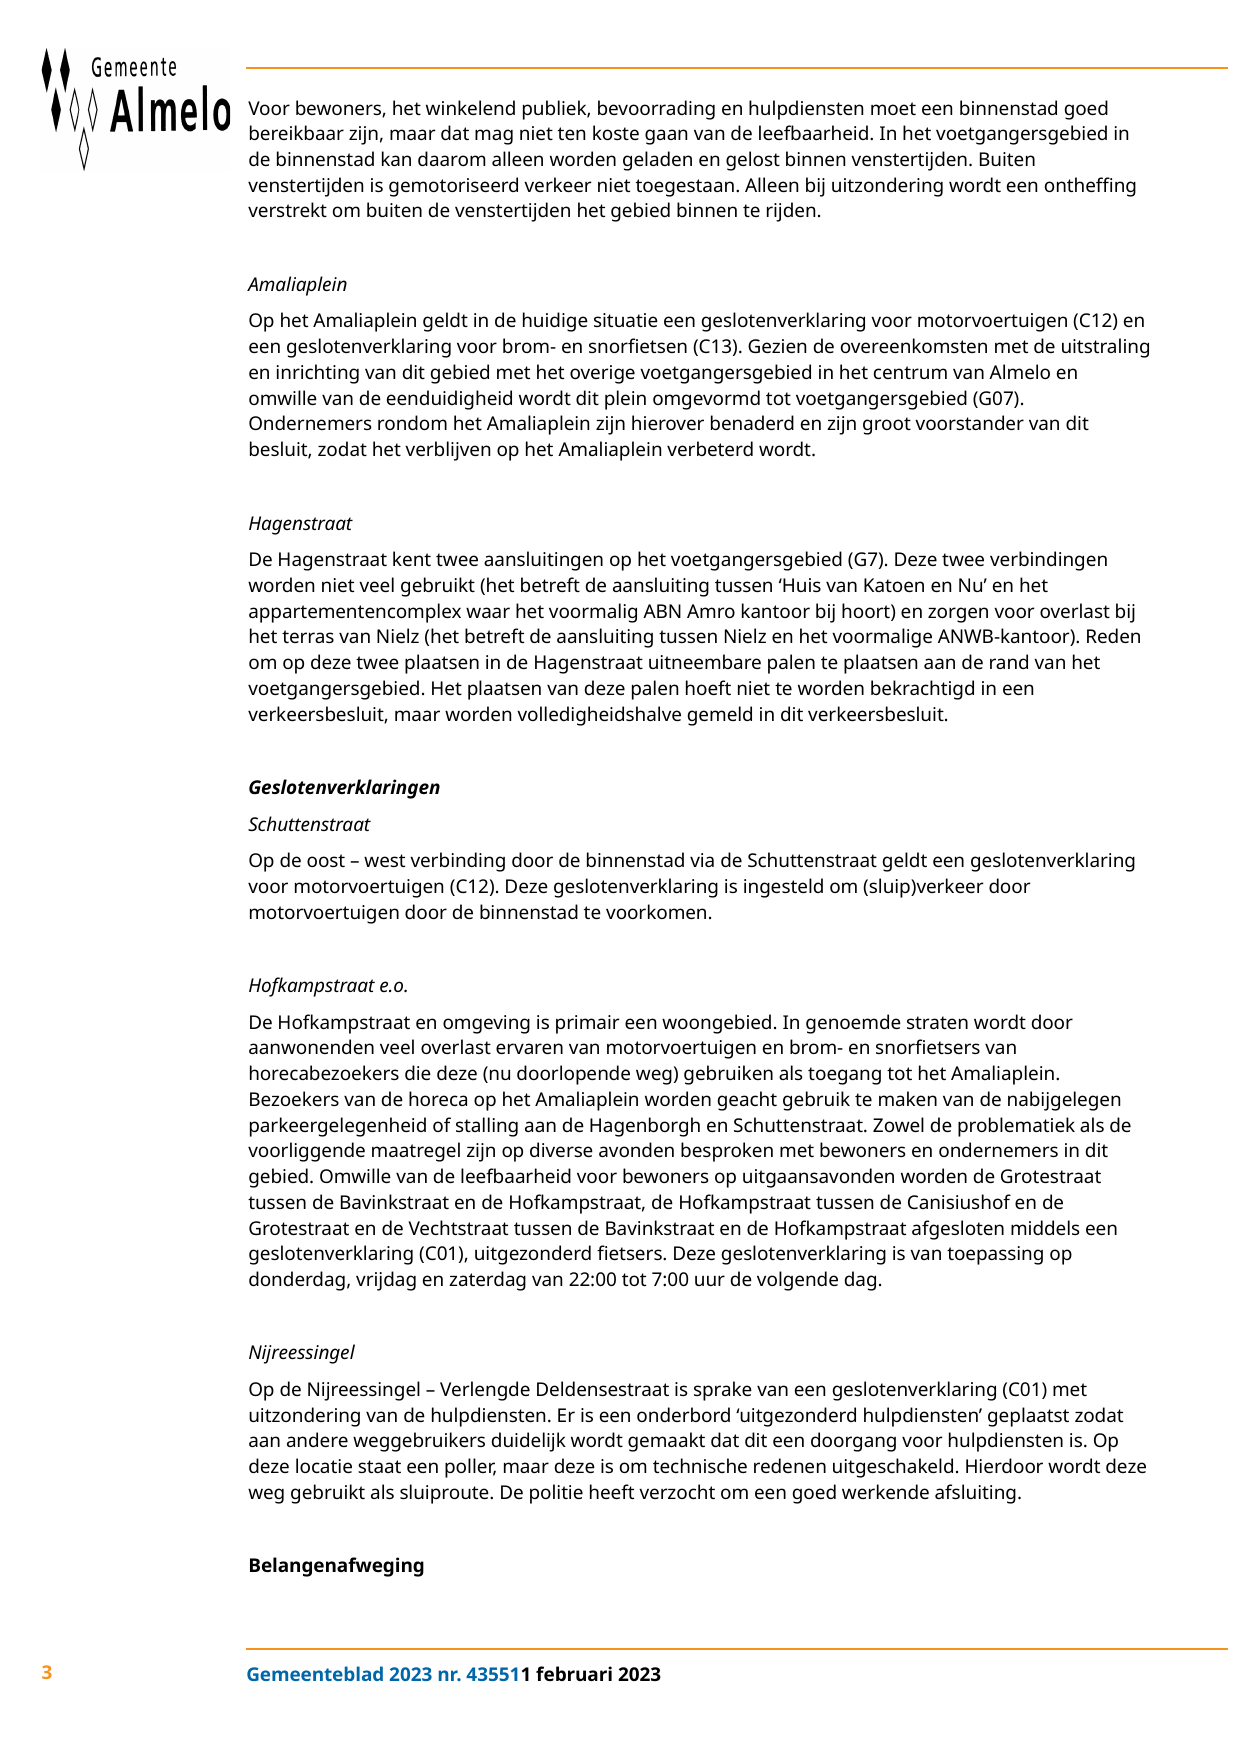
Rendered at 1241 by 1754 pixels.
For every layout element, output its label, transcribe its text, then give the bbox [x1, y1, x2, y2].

text Voor bewoners, het winkelend publiek, bevoorrading en hulpdiensten moet een binnenstad goed bereikbaar zijn, maar dat mag niet ten koste gaan van de leefbaarheid. In het voetgangersgebied in de binnenstad kan daarom alleen worden geladen en gelost binnen venstertijden. Buiten venstertijden is gemotoriseerd verkeer niet toegestaan. Alleen bij uitzondering wordt een ontheffing verstrekt om buiten de venstertijden het gebied binnen te rijden. [248, 95, 1152, 223]
text Op de Nijreessingel – Verlengde Deldensestraat is sprake van een geslotenverklaring (C01) met uitzondering van de hulpdiensten. Er is een onderbord ‘uitgezonderd hulpdiensten’ geplaatst zodat aan andere weggebruikers duidelijk wordt gemaakt dat dit een doorgang voor hulpdiensten is. Op deze locatie staat een poller, maar deze is om technische redenen uitgeschakeld. Hierdoor wordt deze weg gebruikt als sluiproute. De politie heeft verzocht om een goed werkende afsluiting. [248, 1376, 1152, 1505]
text Geslotenverklaringen [248, 774, 1152, 800]
text Amaliaplein [248, 271, 1152, 297]
text De Hofkampstraat en omgeving is primair een woongebied. In genoemde straten wordt door aanwonenden veel overlast ervaren van motorvoertuigen en brom- en snorfietsers van horecabezoekers die deze (nu doorlopende weg) gebruiken als toegang tot het Amaliaplein. Bezoekers van de horeca op het Amaliaplein worden geacht gebruik te maken van de nabijgelegen parkeergelegenheid of stalling aan de Hagenborgh en Schuttenstraat. Zowel de problematiek als de voorliggende maatregel zijn op diverse avonden besproken met bewoners en ondernemers in dit gebied. Omwille van de leefbaarheid voor bewoners op uitgaansavonden worden de Grotestraat tussen de Bavinkstraat en de Hofkampstraat, de Hofkampstraat tussen de Canisiushof en de Grotestraat en de Vechtstraat tussen de Bavinkstraat en de Hofkampstraat afgesloten middels een geslotenverklaring (C01), uitgezonderd fietsers. Deze geslotenverklaring is van toepassing op donderdag, vrijdag en zaterdag van 22:00 tot 7:00 uur de volgende dag. [248, 1009, 1152, 1292]
picture [41, 47, 231, 172]
text Belangenafweging [248, 1552, 1152, 1578]
text Op het Amaliaplein geldt in de huidige situatie een geslotenverklaring voor motorvoertuigen (C12) en een geslotenverklaring voor brom- en snorfietsen (C13). Gezien de overeenkomsten met de uitstraling en inrichting van dit gebied met het overige voetgangersgebied in het centrum van Almelo en omwille van de eenduidigheid wordt dit plein omgevormd tot voetgangersgebied (G07). Ondernemers rondom het Amaliaplein zijn hierover benaderd en zijn groot voorstander van dit besluit, zodat het verblijven op het Amaliaplein verbeterd wordt. [248, 308, 1152, 462]
text Schuttenstraat [248, 811, 1152, 836]
text Hagenstraat [248, 510, 1152, 535]
text Op de oost – west verbinding door de binnenstad via de Schuttenstraat geldt een geslotenverklaring voor motorvoertuigen (C12). Deze geslotenverklaring is ingesteld om (sluip)verkeer door motorvoertuigen door de binnenstad te voorkomen. [248, 847, 1152, 924]
text Hofkampstraat e.o. [248, 972, 1152, 998]
text Nijreessingel [248, 1339, 1152, 1365]
text De Hagenstraat kent twee aansluitingen op het voetgangersgebied (G7). Deze twee verbindingen worden niet veel gebruikt (het betreft de aansluiting tussen ‘Huis van Katoen en Nu’ en het appartementencomplex waar het voormalig ABN Amro kantoor bij hoort) en zorgen voor overlast bij het terras van Nielz (het betreft de aansluiting tussen Nielz en het voormalige ANWB-kantoor). Reden om op deze twee plaatsen in de Hagenstraat uitneembare palen te plaatsen aan de rand van het voetgangersgebied. Het plaatsen van deze palen hoeft niet te worden bekrachtigd in een verkeersbesluit, maar worden volledigheidshalve gemeld in dit verkeersbesluit. [248, 546, 1152, 726]
